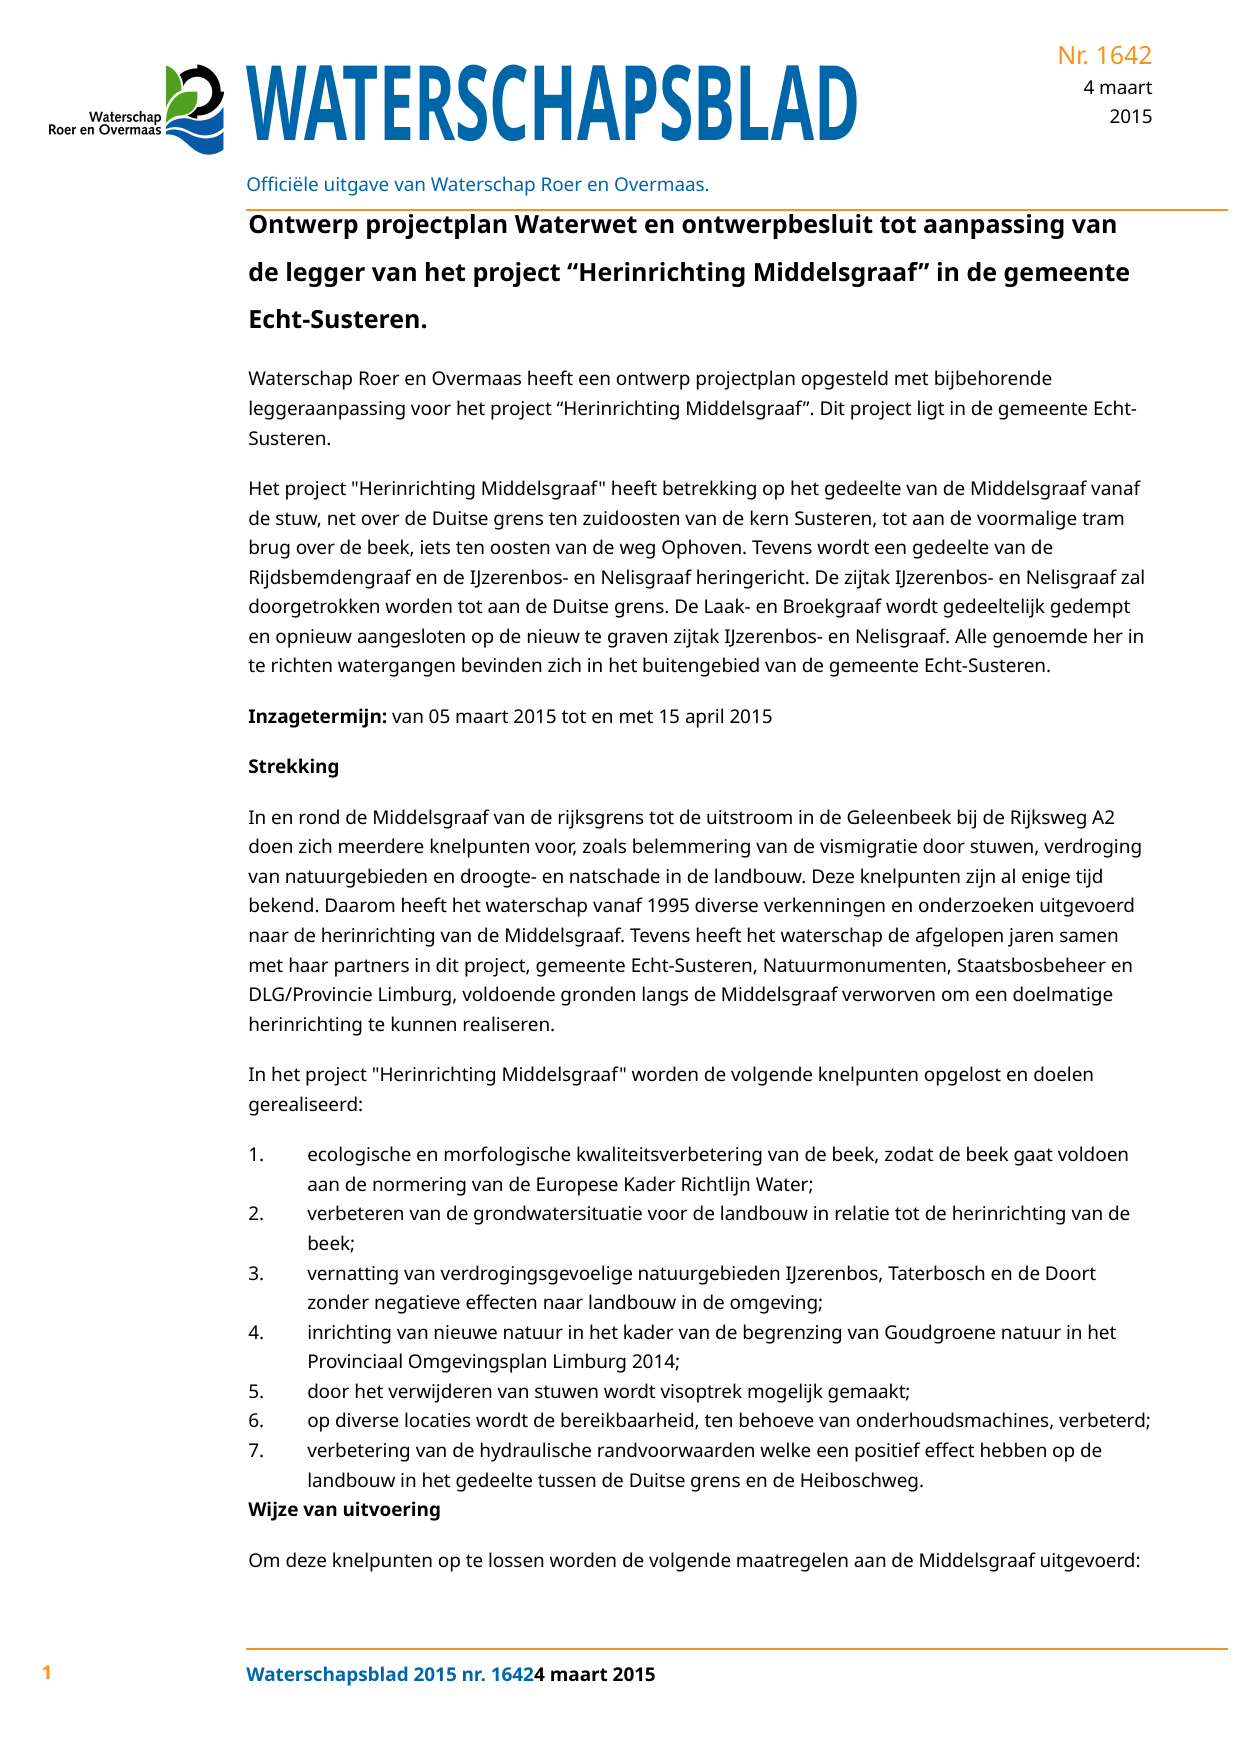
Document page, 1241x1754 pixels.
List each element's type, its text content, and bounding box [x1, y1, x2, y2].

picture [41, 47, 231, 172]
list vernatting van verdrogingsgevoelige natuurgebieden IJzerenbos, Taterbosch en de Doort zonder negatieve effecten naar landbouw in de omgeving; [248, 1260, 1152, 1315]
list op diverse locaties wordt de bereikbaarheid, ten behoeve van onderhoudsmachines, verbeterd; [248, 1408, 1152, 1433]
text Waterschap Roer en Overmaas heeft een ontwerp projectplan opgesteld met bijbehorende leggeraanpassing voor het project “Herinrichting Middelsgraaf”. Dit project ligt in de gemeente Echt-Susteren. [248, 366, 1152, 450]
list inrichting van nieuwe natuur in het kader van de begrenzing van Goudgroene natuur in het Provinciaal Omgevingsplan Limburg 2014; [248, 1319, 1152, 1374]
text In het project "Herinrichting Middelsgraaf" worden de volgende knelpunten opgelost en doelen gerealiseerd: [248, 1061, 1152, 1117]
list verbeteren van de grondwatersituatie voor de landbouw in relatie tot de herinrichting van de beek; [248, 1201, 1152, 1256]
text Inzagetermijn: van 05 maart 2015 tot en met 15 april 2015 [248, 703, 1152, 729]
text Strekking [248, 753, 1152, 779]
text Wijze van uitvoering [248, 1496, 1152, 1522]
text In en rond de Middelsgraaf van de rijksgrens tot de uitstroom in de Geleenbeek bij de Rijksweg A2 doen zich meerdere knelpunten voor, zoals belemmering van de vismigratie door stuwen, verdroging van natuurgebieden en droogte- en natschade in de landbouw. Deze knelpunten zijn al enige tijd bekend. Daarom heeft het waterschap vanaf 1995 diverse verkenningen en onderzoeken uitgevoerd naar de herinrichting van de Middelsgraaf. Tevens heeft het waterschap de afgelopen jaren samen met haar partners in dit project, gemeente Echt-Susteren, Natuurmonumenten, Staatsbosbeheer en DLG/Provincie Limburg, voldoende gronden langs de Middelsgraaf verworven om een doelmatige herinrichting te kunnen realiseren. [248, 804, 1152, 1037]
text Het project "Herinrichting Middelsgraaf" heeft betrekking op het gedeelte van de Middelsgraaf vanaf de stuw, net over de Duitse grens ten zuidoosten van de kern Susteren, tot aan de voormalige tram brug over de beek, iets ten oosten van de weg Ophoven. Tevens wordt een gedeelte van de Rijdsbemdengraaf en de IJzerenbos- en Nelisgraaf heringericht. De zijtak IJzerenbos- en Nelisgraaf zal doorgetrokken worden tot aan de Duitse grens. De Laak- en Broekgraaf wordt gedeeltelijk gedempt en opnieuw aangesloten op de nieuw te graven zijtak IJzerenbos- en Nelisgraaf. Alle genoemde her in te richten watergangen bevinden zich in het buitengebied van de gemeente Echt-Susteren. [248, 475, 1152, 678]
list ecologische en morfologische kwaliteitsverbetering van de beek, zodat de beek gaat voldoen aan de normering van de Europese Kader Richtlijn Water; [248, 1141, 1152, 1197]
text Om deze knelpunten op te lossen worden de volgende maatregelen aan de Middelsgraaf uitgevoerd: [248, 1547, 1152, 1572]
list door het verwijderen van stuwen wordt visoptrek mogelijk gemaakt; [248, 1378, 1152, 1404]
text Ontwerp projectplan Waterwet en ontwerpbesluit tot aanpassing van de legger van het project “Herinrichting Middelsgraaf” in de gemeente Echt-Susteren. [248, 211, 1152, 336]
list verbetering van de hydraulische randvoorwaarden welke een positief effect hebben op de landbouw in het gedeelte tussen de Duitse grens en de Heiboschweg. [248, 1437, 1152, 1492]
